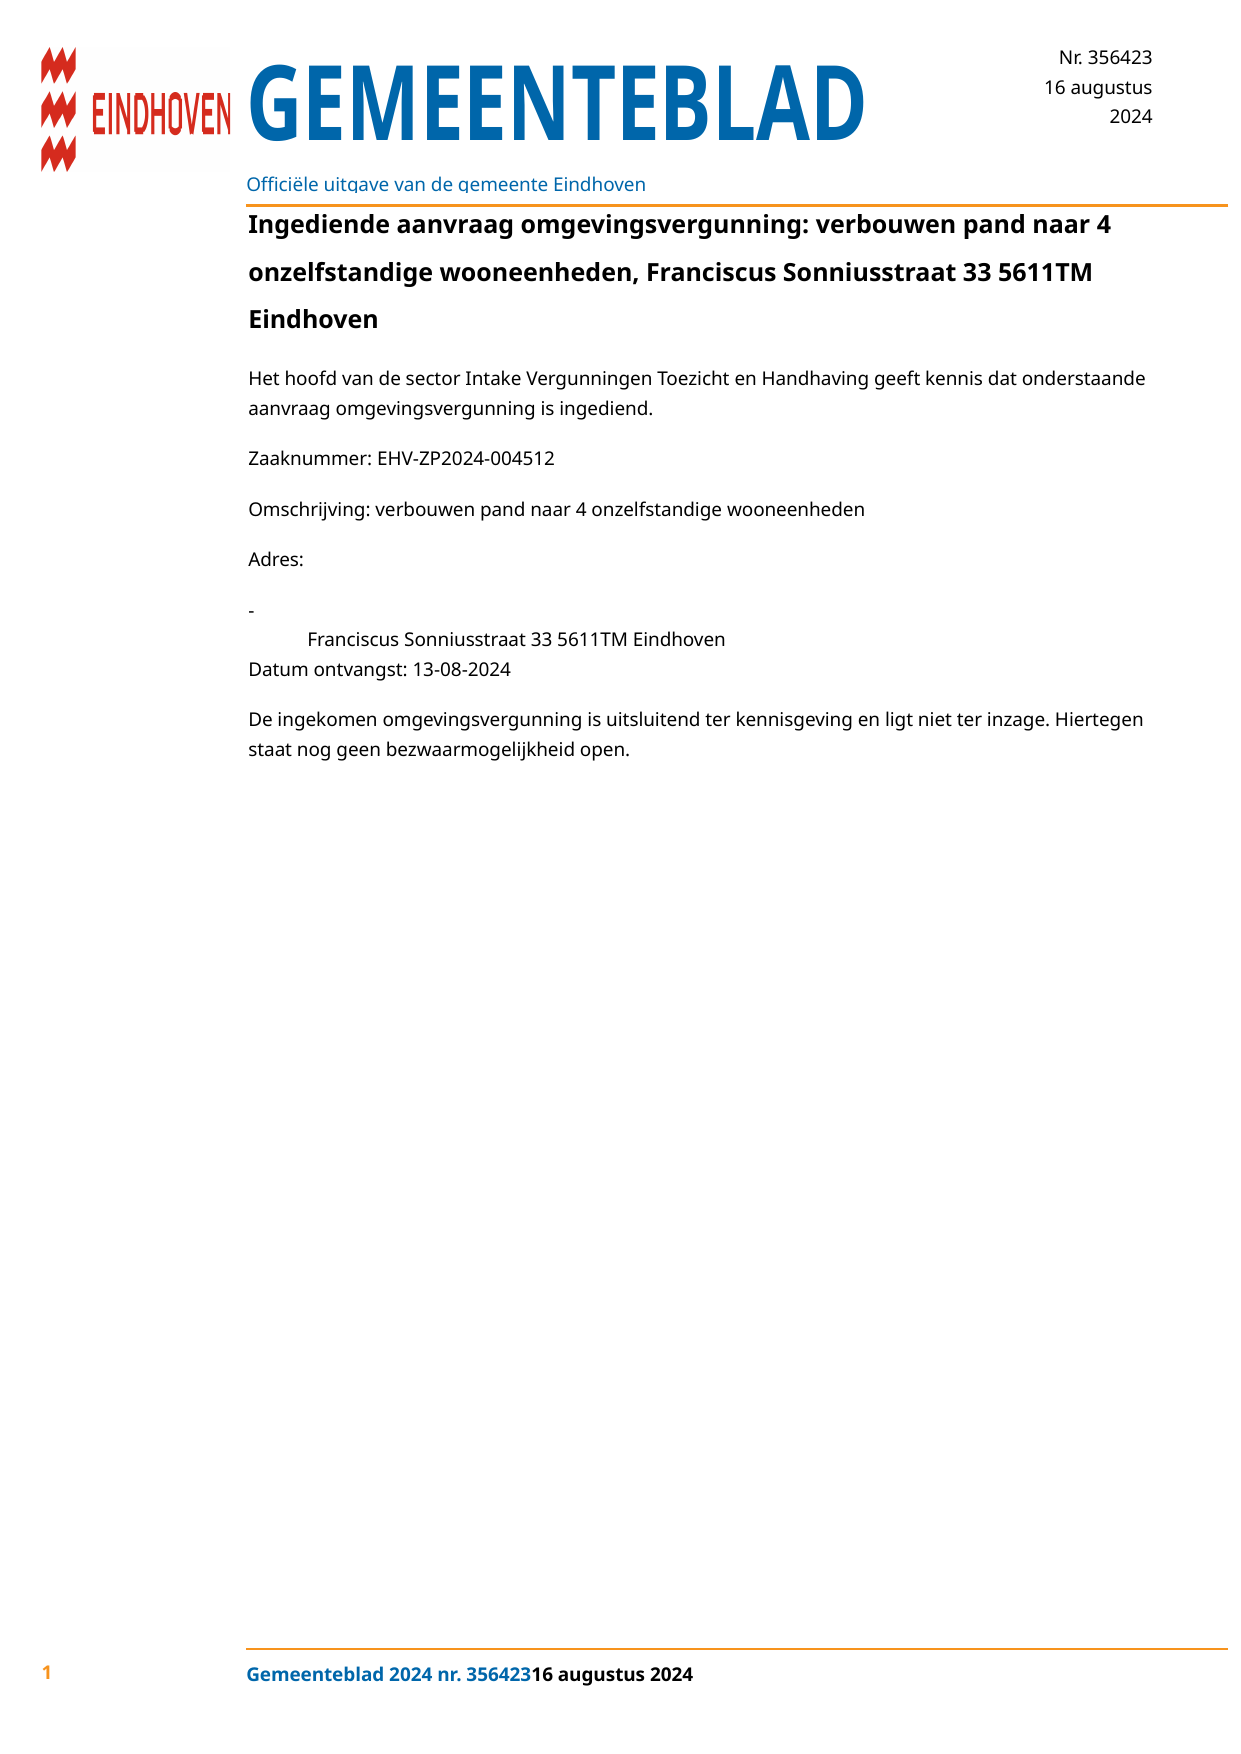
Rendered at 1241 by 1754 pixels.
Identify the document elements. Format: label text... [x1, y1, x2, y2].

text Omschrijving: verbouwen pand naar 4 onzelfstandige wooneenheden [248, 496, 1152, 522]
text Het hoofd van de sector Intake Vergunningen Toezicht en Handhaving geeft kennis dat onderstaande aanvraag omgevingsvergunning is ingediend. [248, 366, 1152, 421]
text Datum ontvangst: 13-08-2024 [248, 656, 1152, 682]
text Zaaknummer: EHV-ZP2024-004512 [248, 446, 1152, 471]
text De ingekomen omgevingsvergunning is uitsluitend ter kennisgeving en ligt niet ter inzage. Hiertegen staat nog geen bezwaarmogelijkheid open. [248, 706, 1152, 762]
text Adres: [248, 546, 1152, 572]
text Ingediende aanvraag omgevingsvergunning: verbouwen pand naar 4 onzelfstandige wooneenheden, Franciscus Sonniusstraat 33 5611TM Eindhoven [248, 207, 1152, 336]
picture [41, 47, 231, 172]
list Franciscus Sonniusstraat 33 5611TM Eindhoven [248, 626, 1152, 652]
